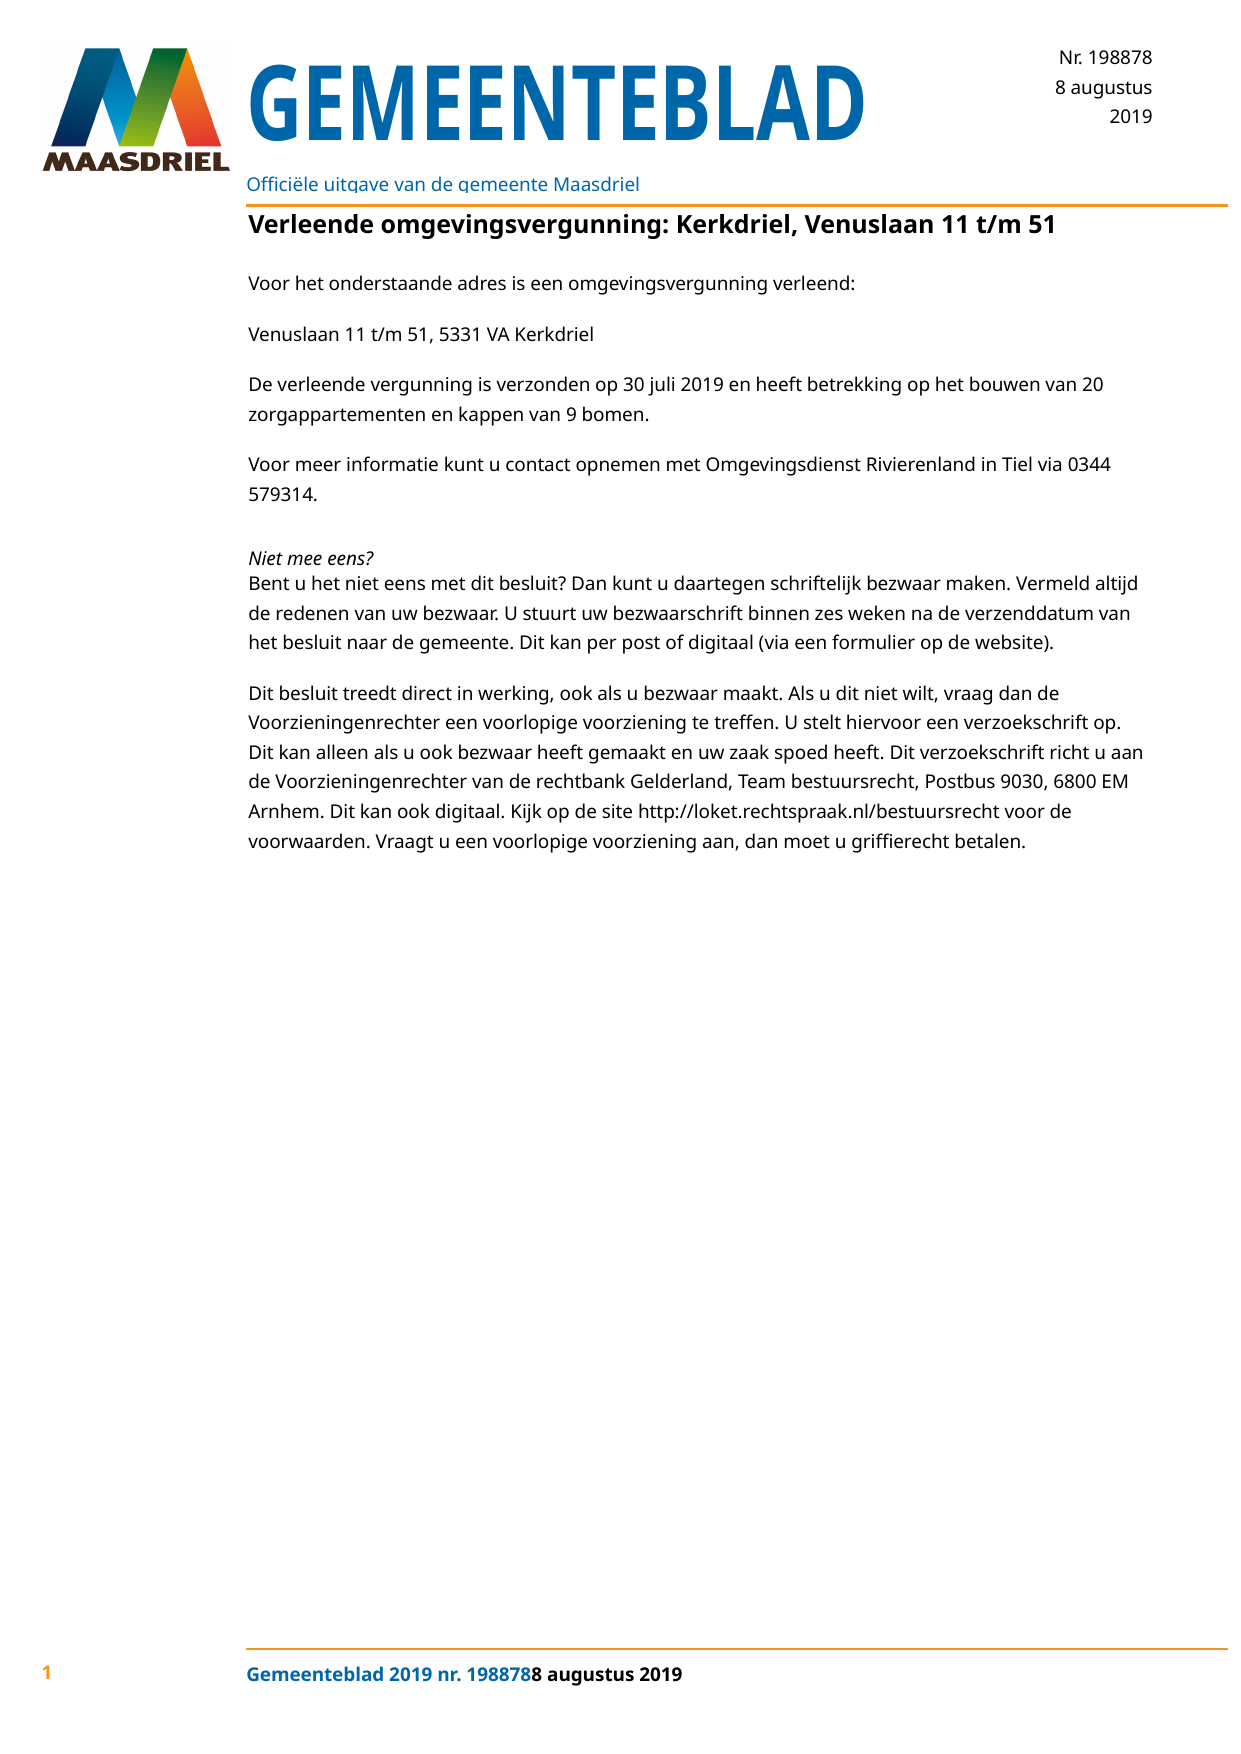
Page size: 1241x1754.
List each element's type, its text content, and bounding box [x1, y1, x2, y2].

text Dit besluit treedt direct in werking, ook als u bezwaar maakt. Als u dit niet wilt, vraag dan de Voorzieningenrechter een voorlopige voorziening te treffen. U stelt hiervoor een verzoekschrift op. Dit kan alleen als u ook bezwaar heeft gemaakt en uw zaak spoed heeft. Dit verzoekschrift richt u aan de Voorzieningenrechter van de rechtbank Gelderland, Team bestuursrecht, Postbus 9030, 6800 EM Arnhem. Dit kan ook digitaal. Kijk op de site http://loket.rechtspraak.nl/bestuursrecht voor de voorwaarden. Vraagt u een voorlopige voorziening aan, dan moet u griffierecht betalen. [248, 680, 1152, 854]
text Venuslaan 11 t/m 51, 5331 VA Kerkdriel [248, 321, 1152, 346]
text De verleende vergunning is verzonden op 30 juli 2019 en heeft betrekking op het bouwen van 20 zorgappartementen en kappen van 9 bomen. [248, 371, 1152, 426]
text Voor het onderstaande adres is een omgevingsvergunning verleend: [248, 270, 1152, 296]
text Bent u het niet eens met dit besluit? Dan kunt u daartegen schriftelijk bezwaar maken. Vermeld altijd de redenen van uw bezwaar. U stuurt uw bezwaarschrift binnen zes weken na de verzenddatum van het besluit naar de gemeente. Dit kan per post of digitaal (via een formulier op de website). [248, 570, 1152, 655]
text Verleende omgevingsvergunning: Kerkdriel, Venuslaan 11 t/m 51 [248, 207, 1152, 241]
picture [41, 47, 231, 172]
text Voor meer informatie kunt u contact opnemen met Omgevingsdienst Rivierenland in Tiel via 0344 579314. [248, 451, 1152, 506]
text Niet mee eens? [248, 545, 1152, 570]
